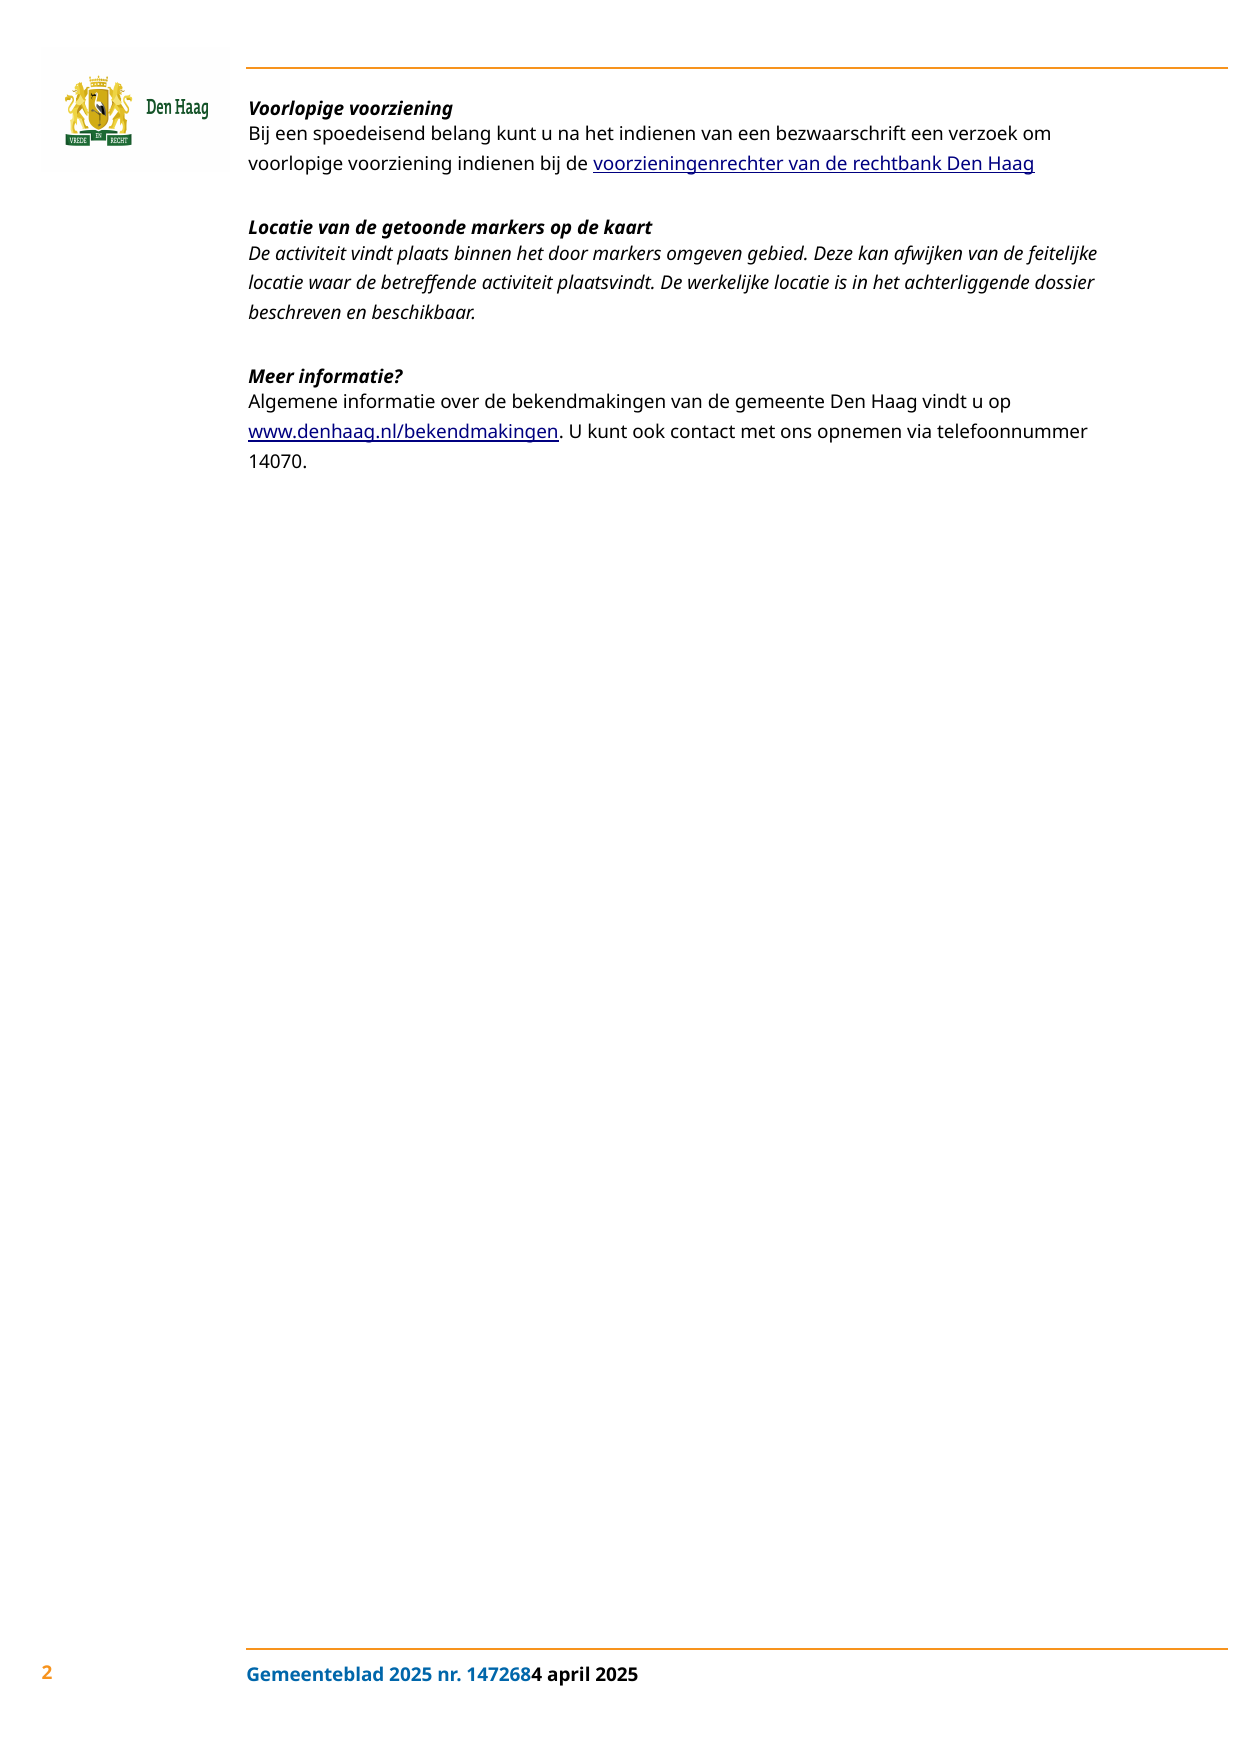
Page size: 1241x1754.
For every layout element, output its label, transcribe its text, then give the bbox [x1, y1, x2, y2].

text Meer informatie? [248, 363, 1152, 389]
picture [41, 47, 231, 172]
text De activiteit vindt plaats binnen het door markers omgeven gebied. Deze kan afwijken van de feitelijke locatie waar de betreffende activiteit plaatsvindt. De werkelijke locatie is in het achterliggende dossier beschreven en beschikbaar. [248, 240, 1152, 325]
text Voorlopige voorziening [248, 95, 1152, 121]
text Locatie van de getoonde markers op de kaart [248, 214, 1152, 240]
text Bij een spoedeisend belang kunt u na het indienen van een bezwaarschrift een verzoek om voorlopige voorziening indienen bij de voorzieningenrechter van de rechtbank Den Haag [248, 121, 1152, 176]
text Algemene informatie over de bekendmakingen van de gemeente Den Haag vindt u op www.denhaag.nl/bekendmakingen. U kunt ook contact met ons opnemen via telefoonnummer 14070. [248, 389, 1152, 473]
